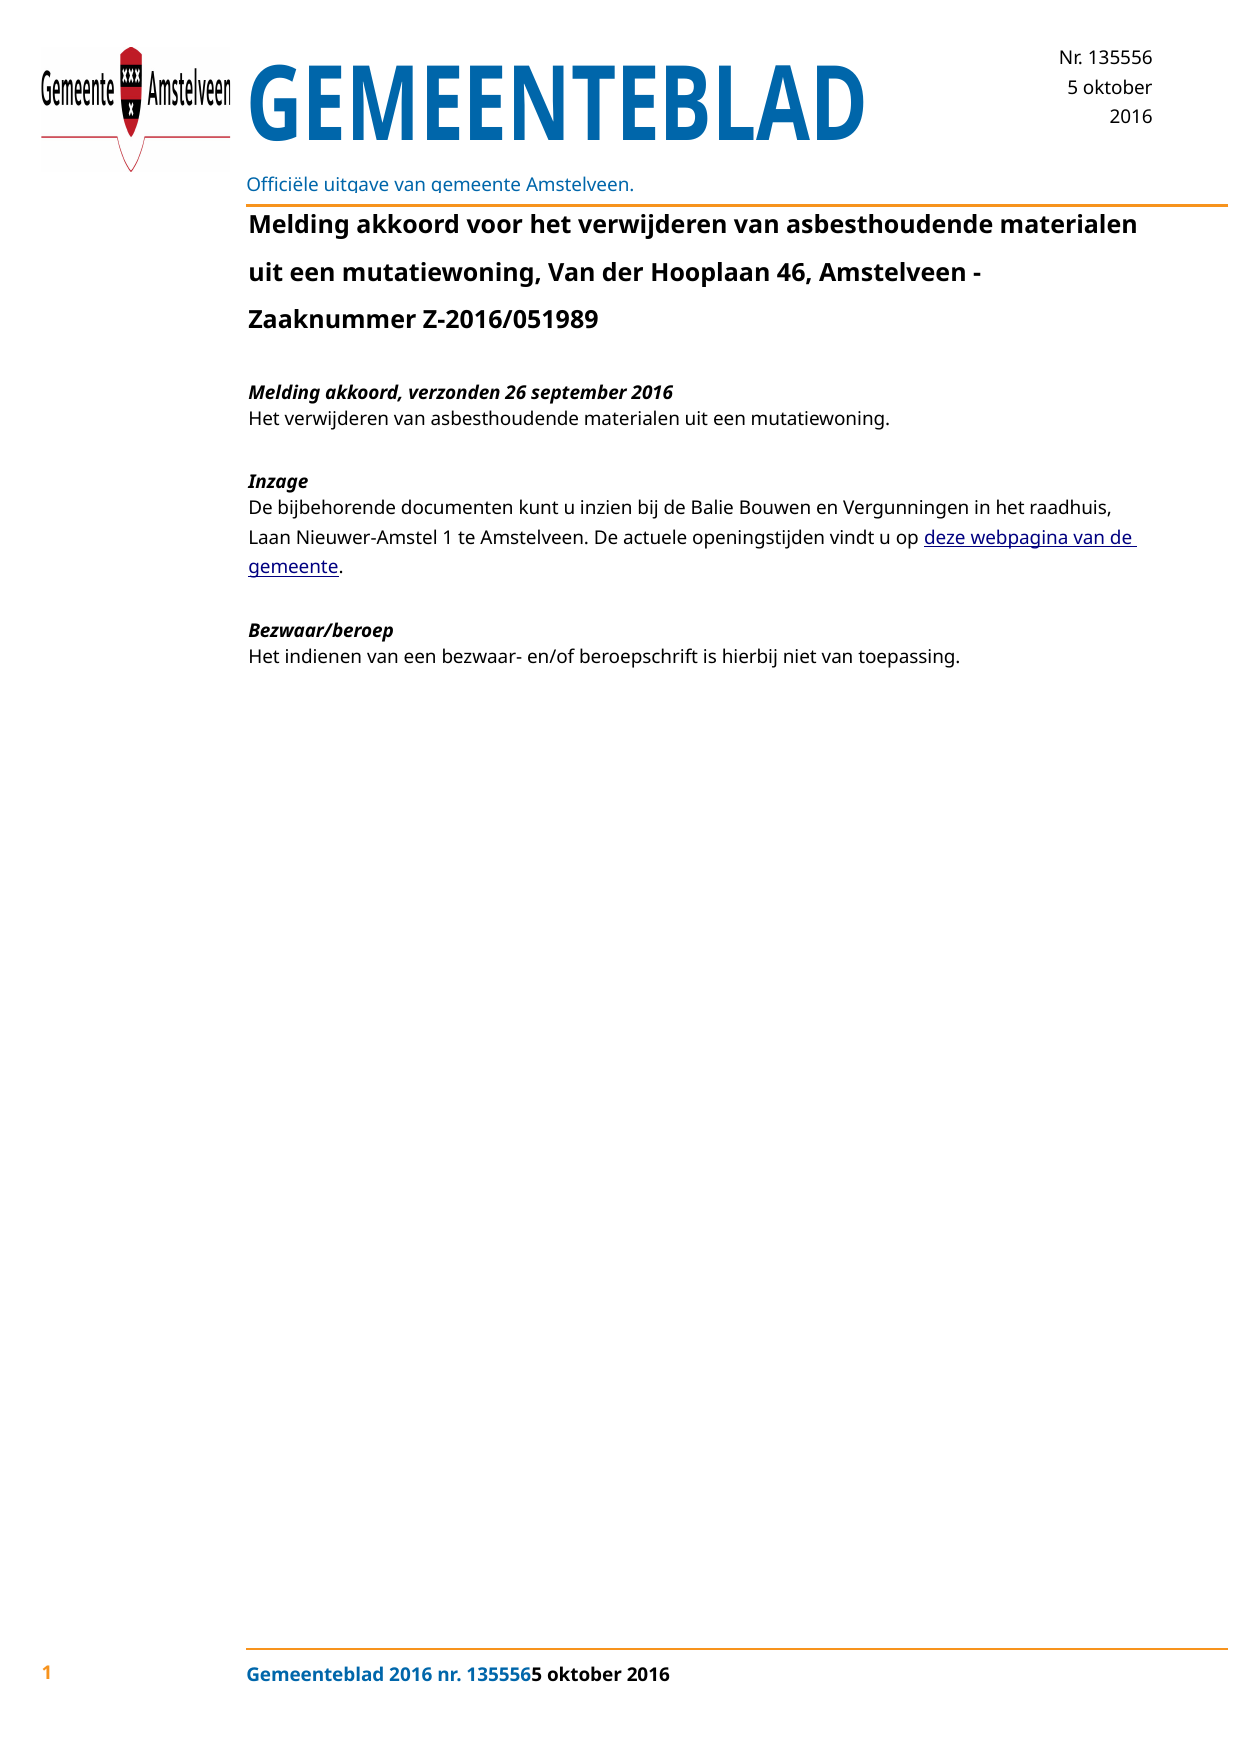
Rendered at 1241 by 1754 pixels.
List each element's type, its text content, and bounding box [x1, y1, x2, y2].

text De bijbehorende documenten kunt u inzien bij de Balie Bouwen en Vergunningen in het raadhuis, Laan Nieuwer-Amstel 1 te Amstelveen. De actuele openingstijden vindt u op deze webpagina van de gemeente. [248, 494, 1152, 579]
text Bezwaar/beroep [248, 618, 1152, 643]
text Melding akkoord, verzonden 26 september 2016 [248, 379, 1152, 405]
text Het indienen van een bezwaar- en/of beroepschrift is hierbij niet van toepassing. [248, 643, 1152, 669]
text Inzage [248, 469, 1152, 494]
text Melding akkoord voor het verwijderen van asbesthoudende materialen uit een mutatiewoning, Van der Hooplaan 46, Amstelveen - Zaaknummer Z-2016/051989 [248, 207, 1152, 336]
picture [41, 47, 231, 172]
text Het verwijderen van asbesthoudende materialen uit een mutatiewoning. [248, 405, 1152, 431]
